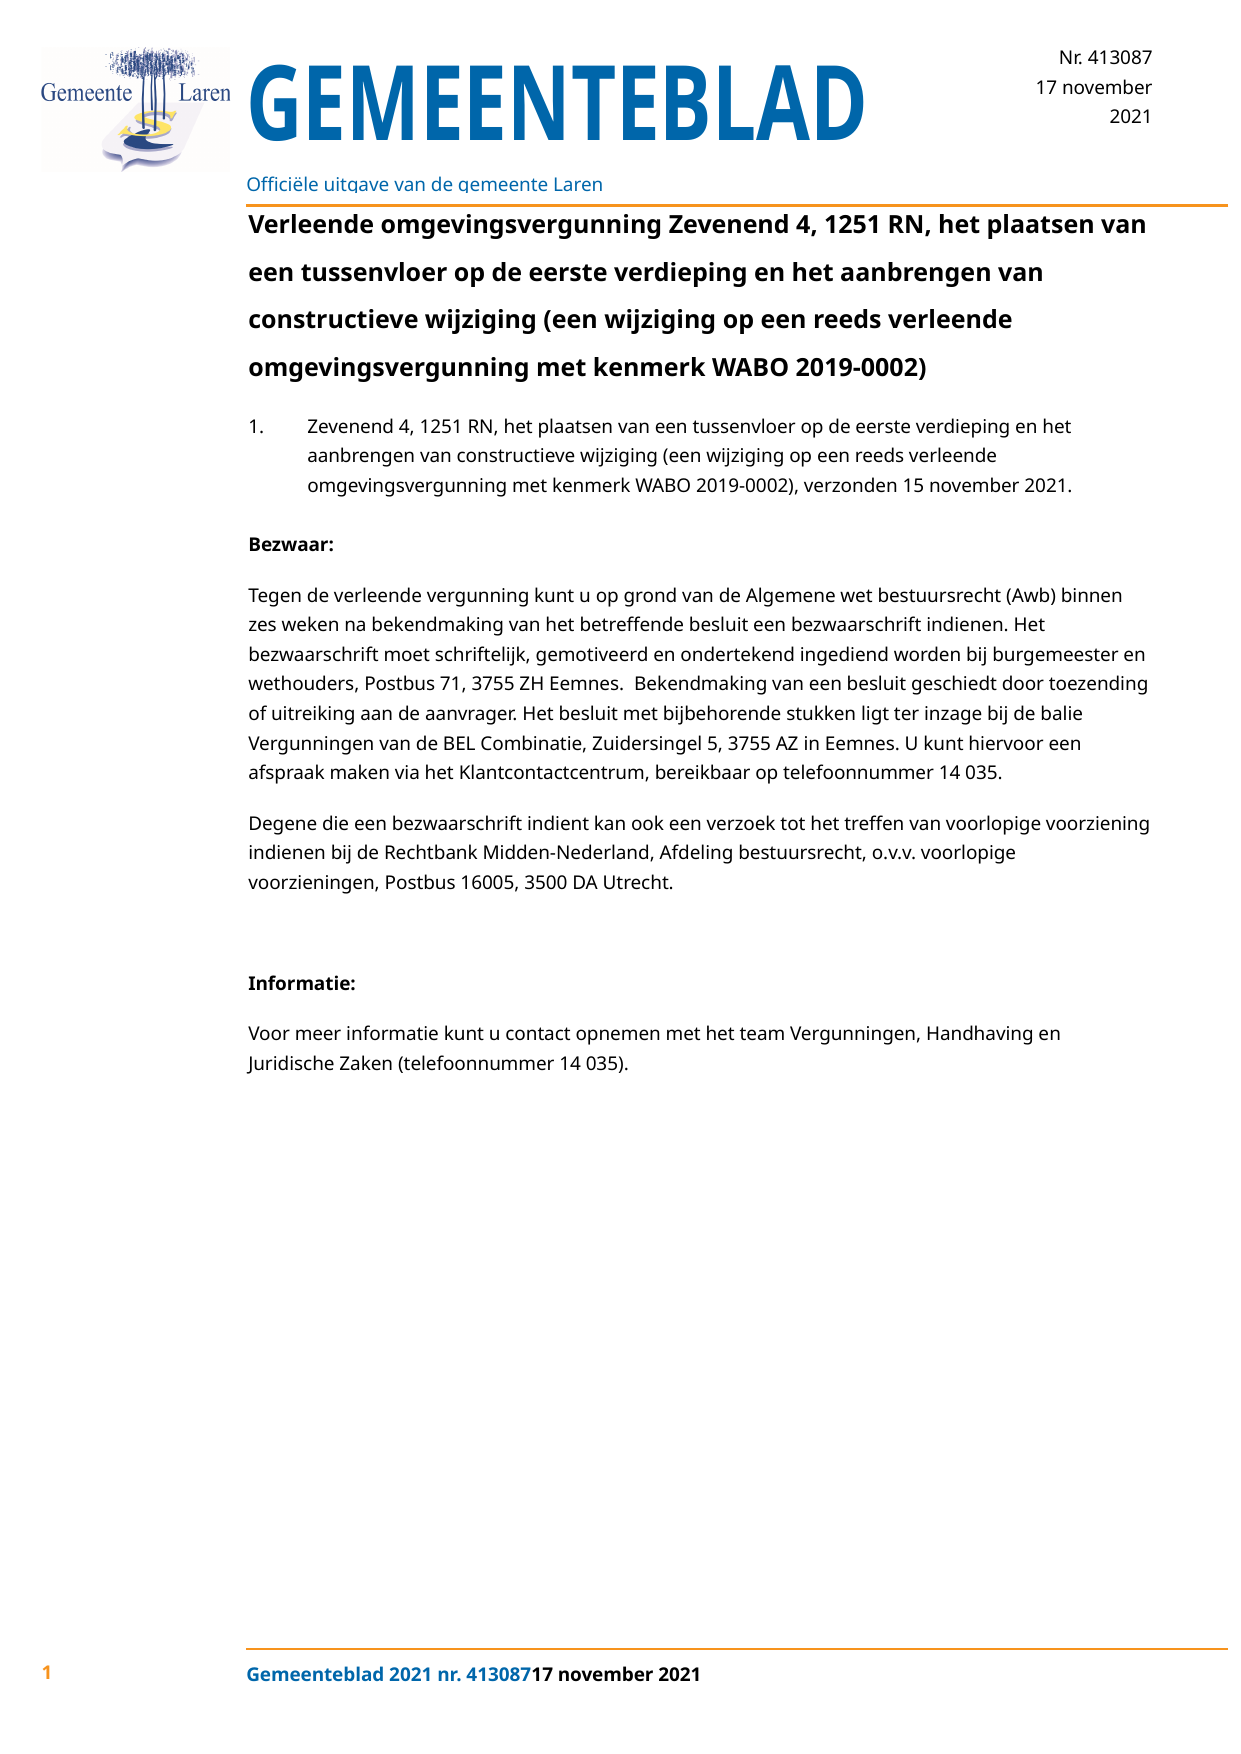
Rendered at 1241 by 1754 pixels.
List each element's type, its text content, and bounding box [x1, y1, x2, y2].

text Informatie: [248, 970, 1152, 996]
text Verleende omgevingsvergunning Zevenend 4, 1251 RN, het plaatsen van een tussenvloer op de eerste verdieping en het aanbrengen van constructieve wijziging (een wijziging op een reeds verleende omgevingsvergunning met kenmerk WABO 2019-0002) [248, 207, 1152, 384]
text Degene die een bezwaarschrift indient kan ook een verzoek tot het treffen van voorlopige voorziening indienen bij de Rechtbank Midden-Nederland, Afdeling bestuursrecht, o.v.v. voorlopige voorzieningen, Postbus 16005, 3500 DA Utrecht. [248, 810, 1152, 895]
text Tegen de verleende vergunning kunt u op grond van de Algemene wet bestuursrecht (Awb) binnen zes weken na bekendmaking van het betreffende besluit een bezwaarschrift indienen. Het bezwaarschrift moet schriftelijk, gemotiveerd en ondertekend ingediend worden bij burgemeester en wethouders, Postbus 71, 3755 ZH Eemnes. Bekendmaking van een besluit geschiedt door toezending of uitreiking aan de aanvrager. Het besluit met bijbehorende stukken ligt ter inzage bij de balie Vergunningen van de BEL Combinatie, Zuidersingel 5, 3755 AZ in Eemnes. U kunt hiervoor een afspraak maken via het Klantcontactcentrum, bereikbaar op telefoonnummer 14 035. [248, 582, 1152, 785]
picture [41, 47, 231, 172]
list Zevenend 4, 1251 RN, het plaatsen van een tussenvloer op de eerste verdieping en het aanbrengen van constructieve wijziging (een wijziging op een reeds verleende omgevingsvergunning met kenmerk WABO 2019-0002), verzonden 15 november 2021. [248, 413, 1152, 498]
text Voor meer informatie kunt u contact opnemen met het team Vergunningen, Handhaving en Juridische Zaken (telefoonnummer 14 035). [248, 1020, 1152, 1076]
text Bezwaar: [248, 531, 1152, 557]
